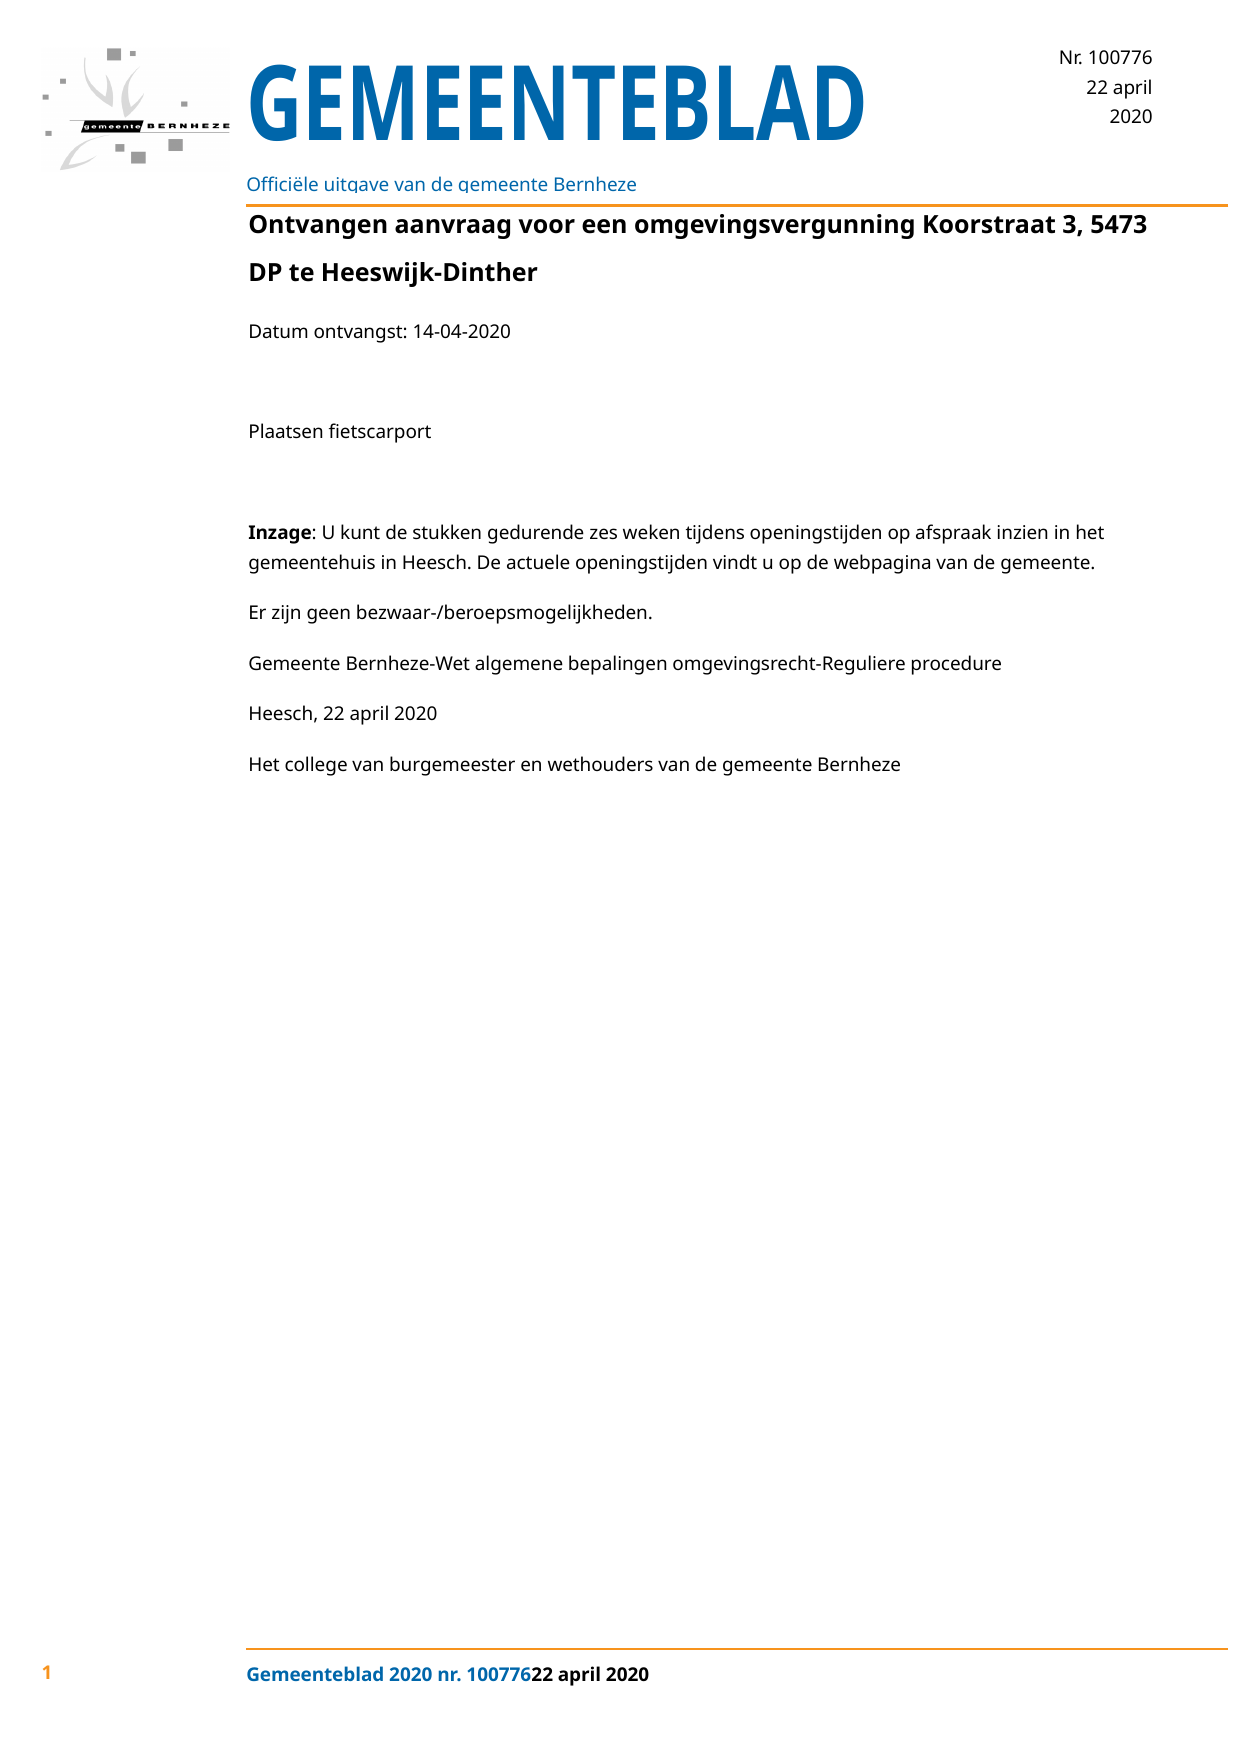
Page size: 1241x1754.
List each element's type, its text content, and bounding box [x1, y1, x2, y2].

text Ontvangen aanvraag voor een omgevingsvergunning Koorstraat 3, 5473 DP te Heeswijk-Dinther [248, 207, 1152, 288]
text Gemeente Bernheze-Wet algemene bepalingen omgevingsrecht-Reguliere procedure [248, 650, 1152, 676]
text Plaatsen fietscarport [248, 419, 1152, 444]
text Er zijn geen bezwaar-/beroepsmogelijkheden. [248, 599, 1152, 625]
text Datum ontvangst: 14-04-2020 [248, 318, 1152, 344]
picture [41, 47, 231, 172]
text Inzage: U kunt de stukken gedurende zes weken tijdens openingstijden op afspraak inzien in het gemeentehuis in Heesch. De actuele openingstijden vindt u op de webpagina van de gemeente. [248, 519, 1152, 575]
text Heesch, 22 april 2020 [248, 700, 1152, 726]
text Het college van burgemeester en wethouders van de gemeente Bernheze [248, 751, 1152, 777]
